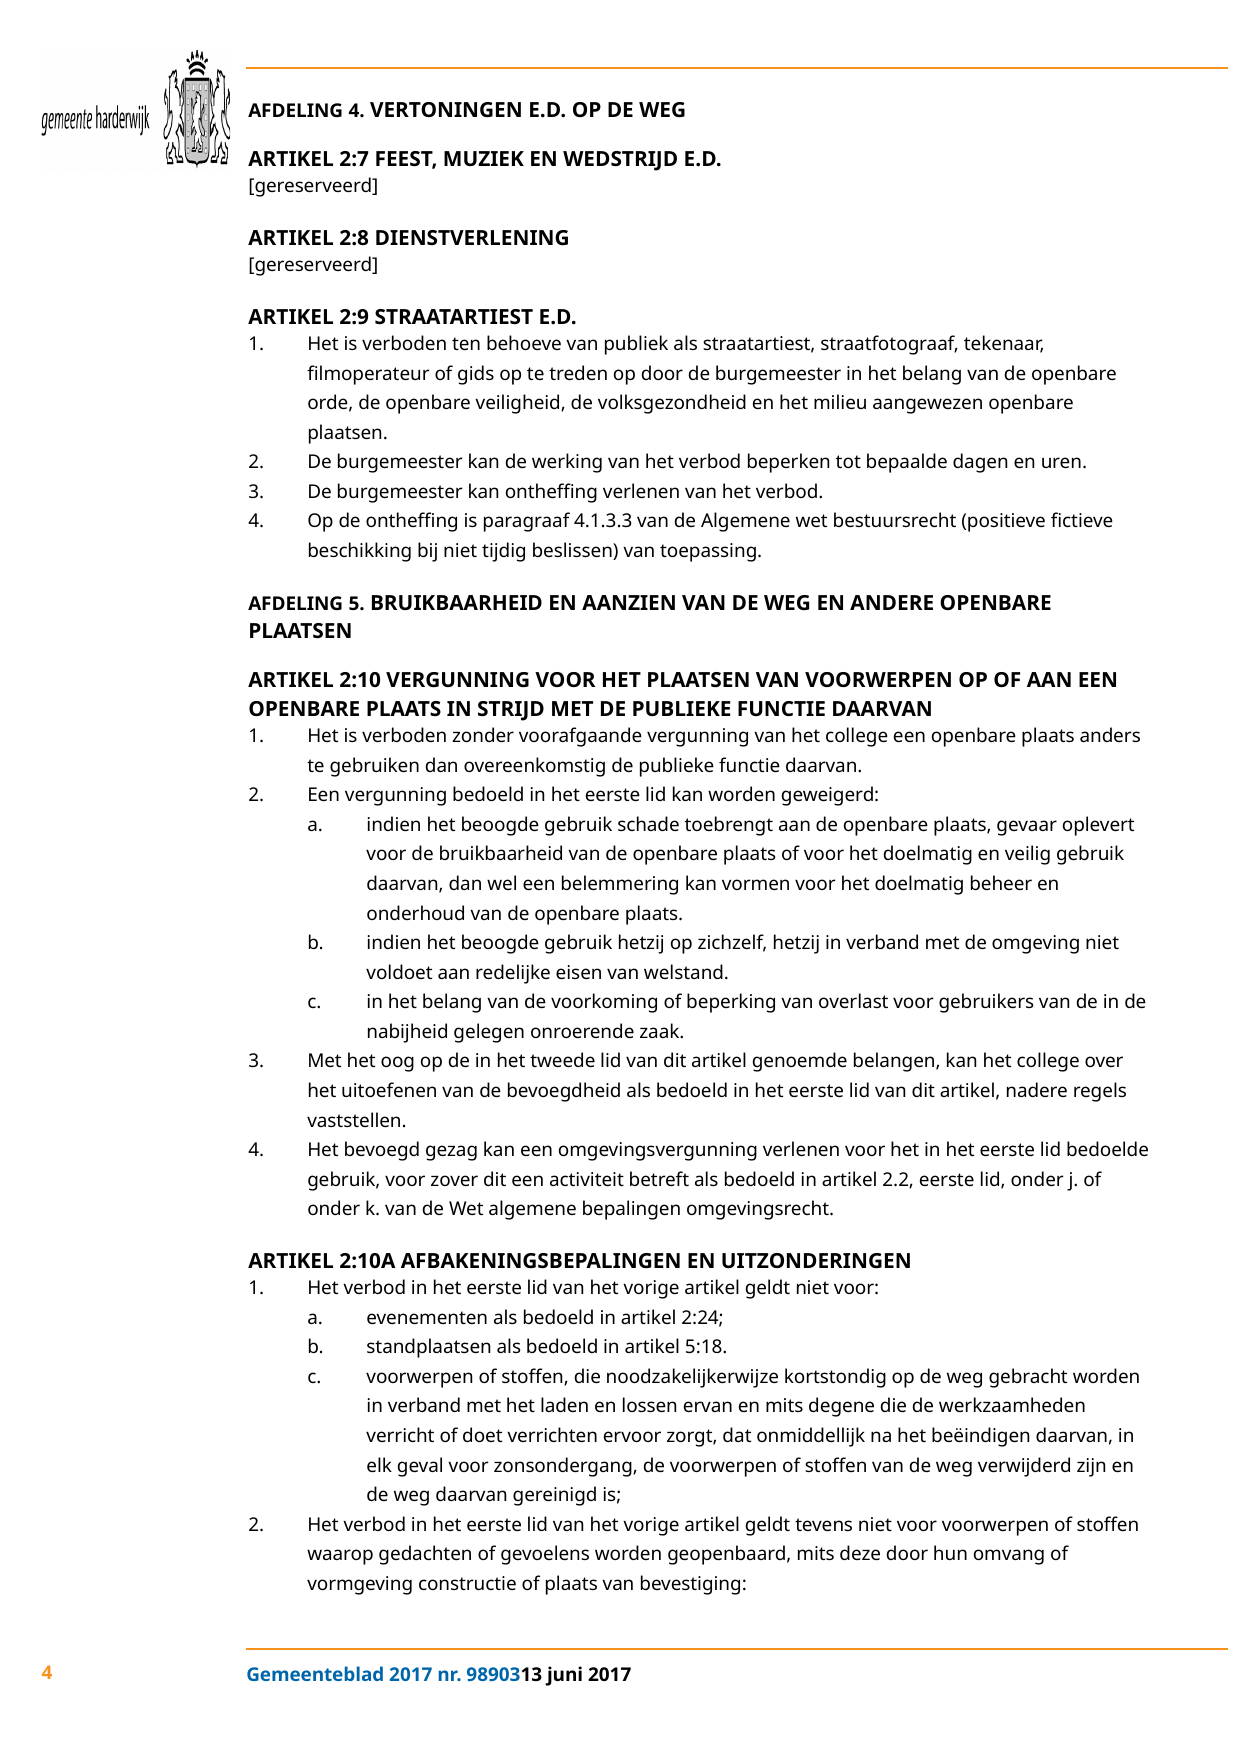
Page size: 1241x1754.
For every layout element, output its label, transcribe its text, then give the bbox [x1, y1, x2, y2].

list Het bevoegd gezag kan een omgevingsvergunning verlenen voor het in het eerste lid bedoelde gebruik, voor zover dit een activiteit betreft als bedoeld in artikel 2.2, eerste lid, onder j. of onder k. van de Wet algemene bepalingen omgevingsrecht. [248, 1136, 1152, 1221]
text AFDELING 5. BRUIKBAARHEID EN AANZIEN VAN DE WEG EN ANDERE OPENBARE PLAATSEN [248, 588, 1152, 644]
text AFDELING 4. VERTONINGEN E.D. OP DE WEG [248, 95, 1152, 123]
list De burgemeester kan de werking van het verbod beperken tot bepaalde dagen en uren. [248, 448, 1152, 474]
text ARTIKEL 2:10 VERGUNNING VOOR HET PLAATSEN VAN VOORWERPEN OP OF AAN EEN OPENBARE PLAATS IN STRIJD MET DE PUBLIEKE FUNCTIE DAARVAN [248, 665, 1152, 722]
text ARTIKEL 2:8 DIENSTVERLENING [248, 223, 1152, 251]
list Een vergunning bedoeld in het eerste lid kan worden geweigerd: [248, 781, 1152, 807]
list Het is verboden zonder voorafgaande vergunning van het college een openbare plaats anders te gebruiken dan overeenkomstig de publieke functie daarvan. [248, 722, 1152, 777]
list evenementen als bedoeld in artikel 2:24; [307, 1304, 1152, 1330]
list Het verbod in het eerste lid van het vorige artikel geldt tevens niet voor voorwerpen of stoffen waarop gedachten of gevoelens worden geopenbaard, mits deze door hun omvang of vormgeving constructie of plaats van bevestiging: [248, 1511, 1152, 1596]
list in het belang van de voorkoming of beperking van overlast voor gebruikers van de in de nabijheid gelegen onroerende zaak. [307, 988, 1152, 1044]
list indien het beoogde gebruik schade toebrengt aan de openbare plaats, gevaar oplevert voor de bruikbaarheid van de openbare plaats of voor het doelmatig en veilig gebruik daarvan, dan wel een belemmering kan vormen voor het doelmatig beheer en onderhoud van de openbare plaats. [307, 811, 1152, 925]
text [gereserveerd] [248, 172, 1152, 198]
text ARTIKEL 2:7 FEEST, MUZIEK EN WEDSTRIJD E.D. [248, 144, 1152, 172]
text ARTIKEL 2:10A AFBAKENINGSBEPALINGEN EN UITZONDERINGEN [248, 1246, 1152, 1274]
list Met het oog op de in het tweede lid van dit artikel genoemde belangen, kan het college over het uitoefenen van de bevoegdheid als bedoeld in het eerste lid van dit artikel, nadere regels vaststellen. [248, 1048, 1152, 1132]
list Op de ontheffing is paragraaf 4.1.3.3 van de Algemene wet bestuursrecht (positieve fictieve beschikking bij niet tijdig beslissen) van toepassing. [248, 508, 1152, 563]
list De burgemeester kan ontheffing verlenen van het verbod. [248, 478, 1152, 504]
picture [41, 47, 231, 172]
list Het verbod in het eerste lid van het vorige artikel geldt niet voor: [248, 1274, 1152, 1300]
list Het is verboden ten behoeve van publiek als straatartiest, straatfotograaf, tekenaar, filmoperateur of gids op te treden op door de burgemeester in het belang van de openbare orde, de openbare veiligheid, de volksgezondheid en het milieu aangewezen openbare plaatsen. [248, 330, 1152, 445]
text [gereserveerd] [248, 251, 1152, 277]
list indien het beoogde gebruik hetzij op zichzelf, hetzij in verband met de omgeving niet voldoet aan redelijke eisen van welstand. [307, 929, 1152, 984]
text ARTIKEL 2:9 STRAATARTIEST E.D. [248, 302, 1152, 330]
list standplaatsen als bedoeld in artikel 5:18. [307, 1333, 1152, 1359]
list voorwerpen of stoffen, die noodzakelijkerwijze kortstondig op de weg gebracht worden in verband met het laden en lossen ervan en mits degene die de werkzaamheden verricht of doet verrichten ervoor zorgt, dat onmiddellijk na het beëindigen daarvan, in elk geval voor zonsondergang, de voorwerpen of stoffen van de weg verwijderd zijn en de weg daarvan gereinigd is; [307, 1363, 1152, 1507]
